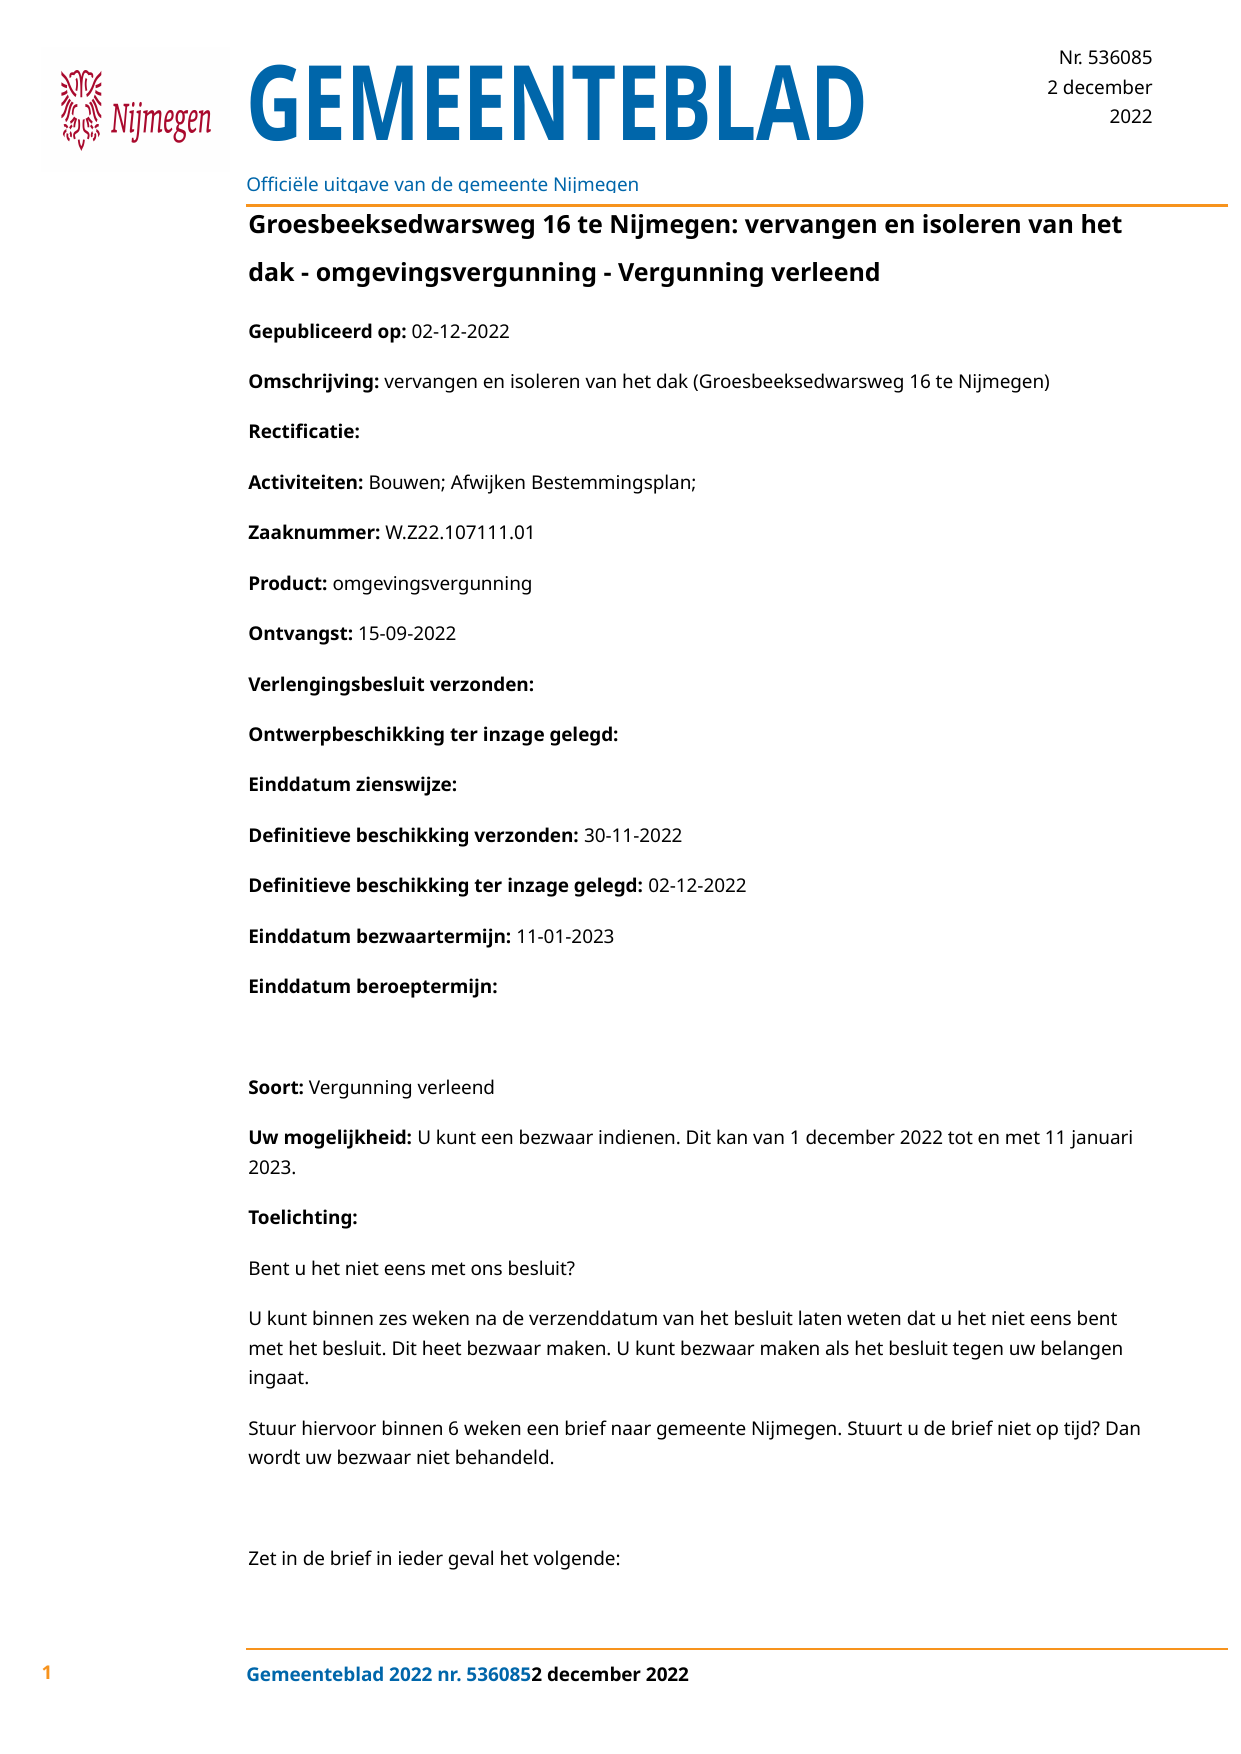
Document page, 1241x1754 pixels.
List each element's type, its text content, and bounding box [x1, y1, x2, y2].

text Product: omgevingsvergunning [248, 570, 1152, 596]
picture [41, 47, 231, 172]
text Bent u het niet eens met ons besluit? [248, 1255, 1152, 1281]
text Gepubliceerd op: 02-12-2022 [248, 318, 1152, 344]
text U kunt binnen zes weken na de verzenddatum van het besluit laten weten dat u het niet eens bent met het besluit. Dit heet bezwaar maken. U kunt bezwaar maken als het besluit tegen uw belangen ingaat. [248, 1305, 1152, 1390]
text Soort: Vergunning verleend [248, 1074, 1152, 1100]
text Einddatum beroeptermijn: [248, 973, 1152, 999]
text Rectificatie: [248, 419, 1152, 444]
text Omschrijving: vervangen en isoleren van het dak (Groesbeeksedwarsweg 16 te Nijmegen) [248, 368, 1152, 394]
text Ontwerpbeschikking ter inzage gelegd: [248, 721, 1152, 747]
text Ontvangst: 15-09-2022 [248, 620, 1152, 646]
text Zaaknummer: W.Z22.107111.01 [248, 519, 1152, 545]
text Toelichting: [248, 1204, 1152, 1230]
text Einddatum bezwaartermijn: 11-01-2023 [248, 923, 1152, 949]
text Activiteiten: Bouwen; Afwijken Bestemmingsplan; [248, 469, 1152, 495]
text Zet in de brief in ieder geval het volgende: [248, 1545, 1152, 1571]
text Verlengingsbesluit verzonden: [248, 671, 1152, 697]
text Definitieve beschikking verzonden: 30-11-2022 [248, 822, 1152, 848]
text Definitieve beschikking ter inzage gelegd: 02-12-2022 [248, 872, 1152, 898]
text Einddatum zienswijze: [248, 772, 1152, 797]
text Uw mogelijkheid: U kunt een bezwaar indienen. Dit kan van 1 december 2022 tot en met 11 januari 2023. [248, 1124, 1152, 1180]
text Stuur hiervoor binnen 6 weken een brief naar gemeente Nijmegen. Stuurt u de brief niet op tijd? Dan wordt uw bezwaar niet behandeld. [248, 1415, 1152, 1470]
text Groesbeeksedwarsweg 16 te Nijmegen: vervangen en isoleren van het dak - omgevingsvergunning - Vergunning verleend [248, 207, 1152, 288]
